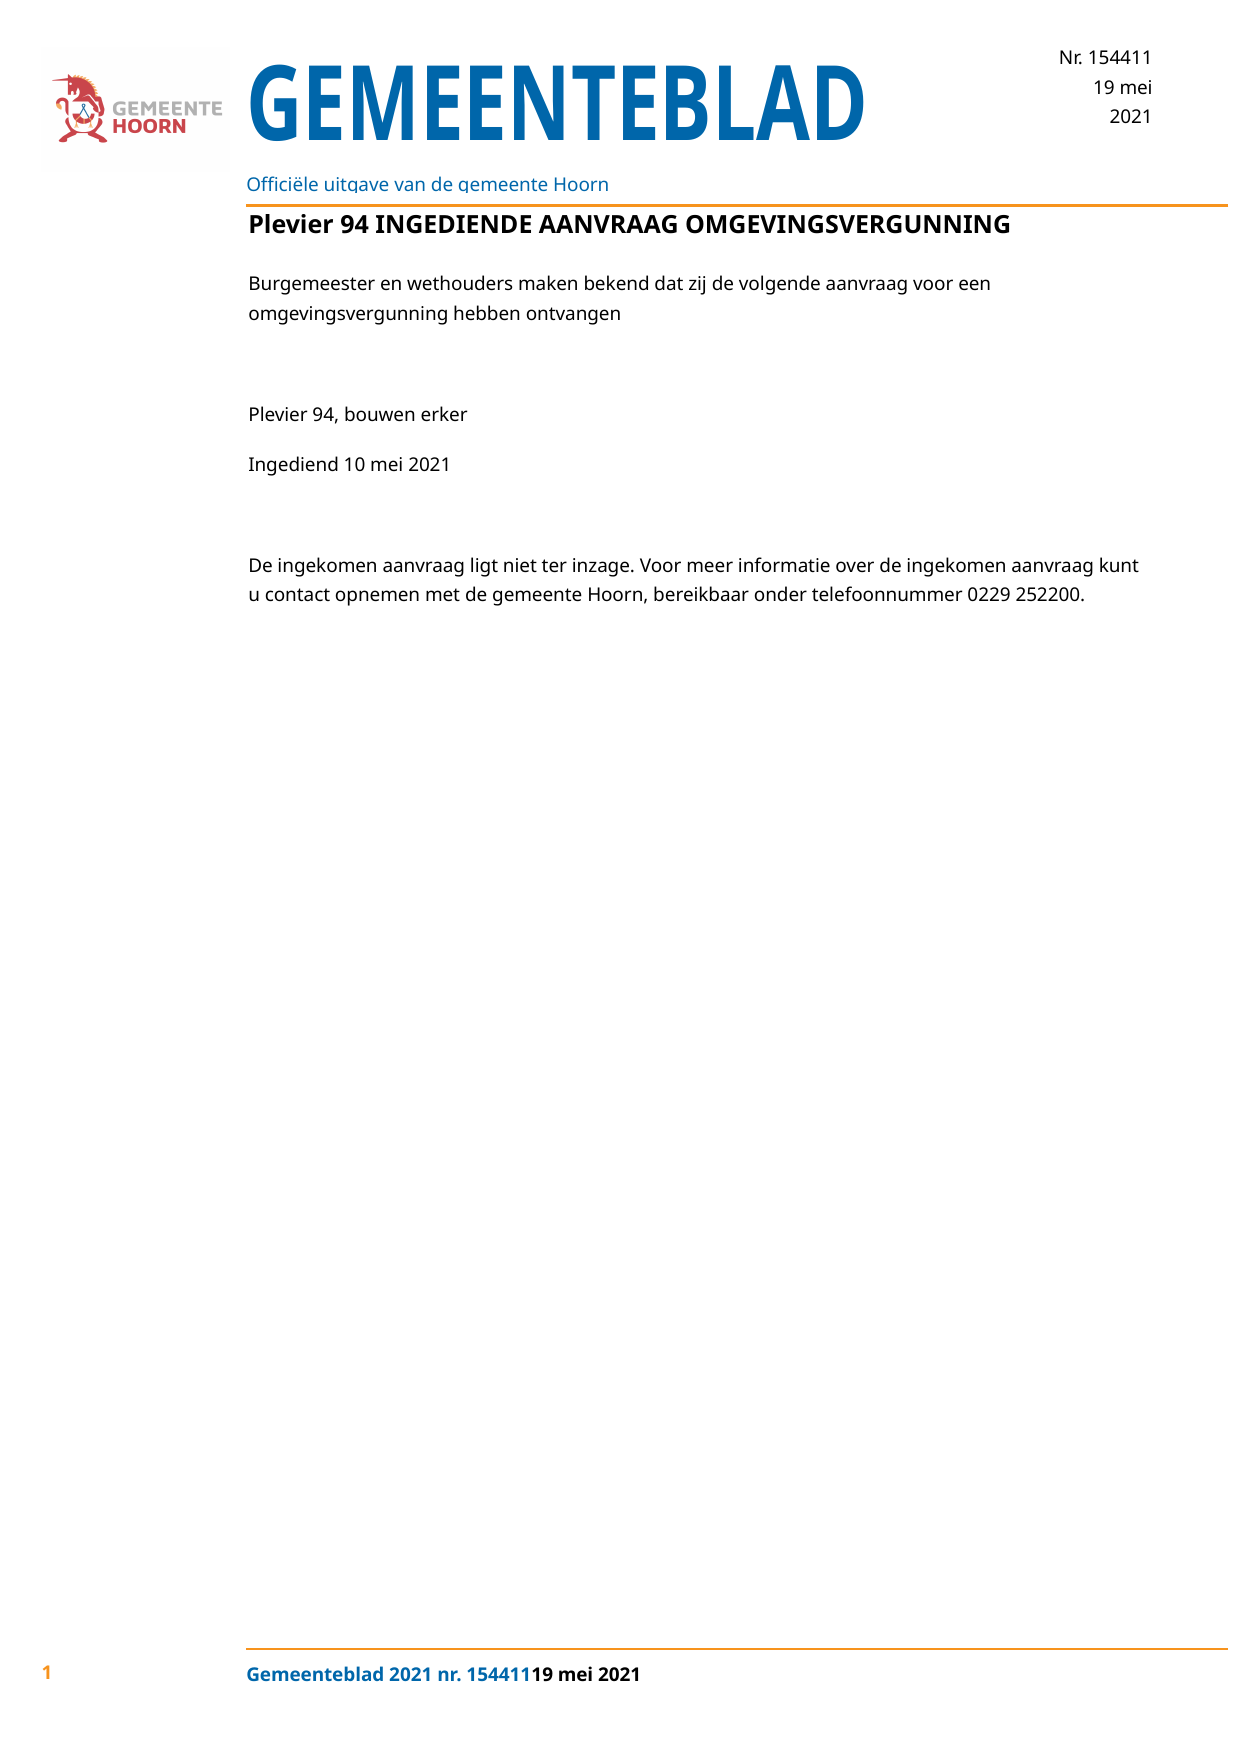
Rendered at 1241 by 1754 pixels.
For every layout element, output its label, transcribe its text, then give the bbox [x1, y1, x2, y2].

text De ingekomen aanvraag ligt niet ter inzage. Voor meer informatie over de ingekomen aanvraag kunt u contact opnemen met de gemeente Hoorn, bereikbaar onder telefoonnummer 0229 252200. [248, 552, 1152, 607]
text Burgemeester en wethouders maken bekend dat zij de volgende aanvraag voor een omgevingsvergunning hebben ontvangen [248, 270, 1152, 326]
text Plevier 94 INGEDIENDE AANVRAAG OMGEVINGSVERGUNNING [248, 207, 1152, 241]
text Ingediend 10 mei 2021 [248, 451, 1152, 477]
picture [41, 47, 231, 172]
text Plevier 94, bouwen erker [248, 401, 1152, 426]
